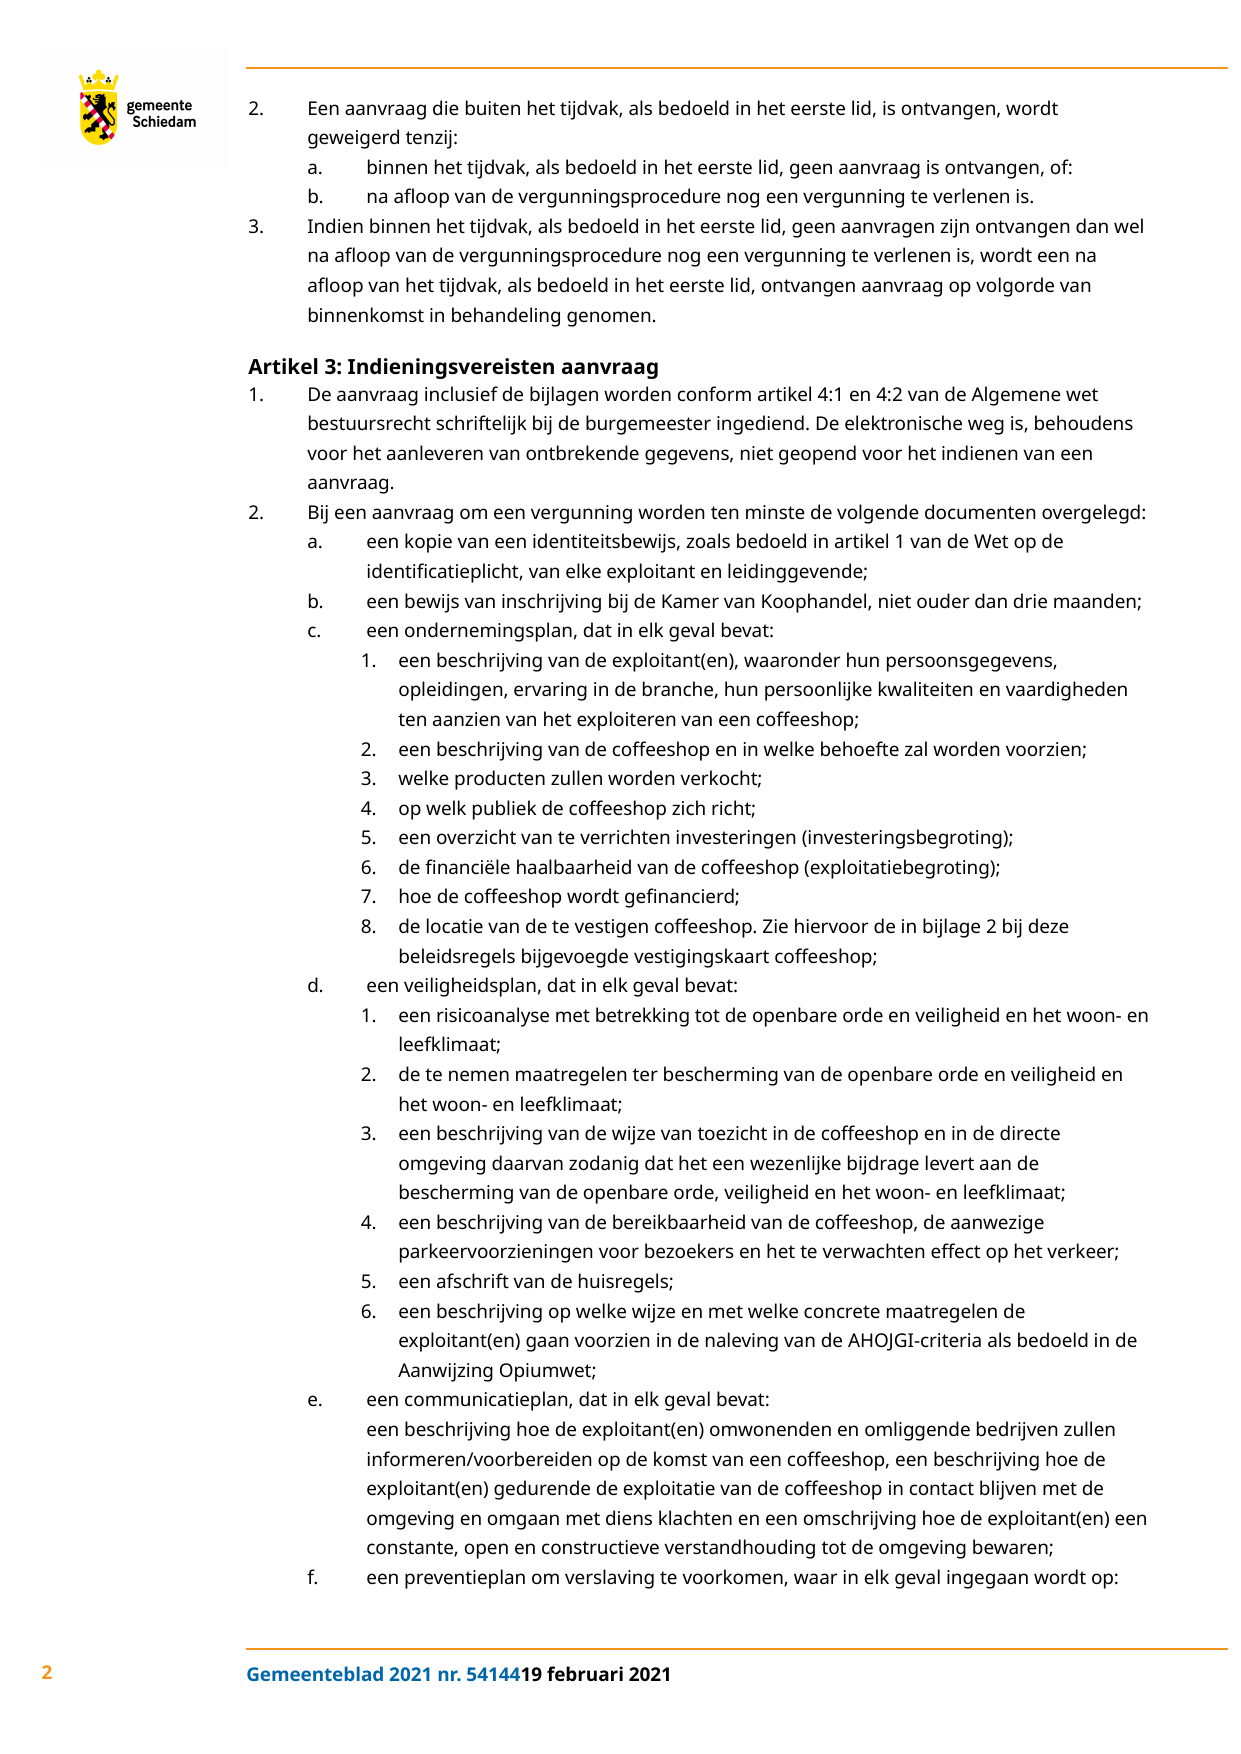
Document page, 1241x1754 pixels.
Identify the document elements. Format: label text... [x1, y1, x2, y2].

list Een aanvraag die buiten het tijdvak, als bedoeld in het eerste lid, is ontvangen, wordt geweigerd tenzij: [248, 95, 1152, 150]
list De aanvraag inclusief de bijlagen worden conform artikel 4:1 en 4:2 van de Algemene wet bestuursrecht schriftelijk bij de burgemeester ingediend. De elektronische weg is, behoudens voor het aanleveren van ontbrekende gegevens, niet geopend voor het indienen van een aanvraag. [248, 381, 1152, 495]
list een veiligheidsplan, dat in elk geval bevat: [307, 972, 1152, 998]
list een kopie van een identiteitsbewijs, zoals bedoeld in artikel 1 van de Wet op de identificatieplicht, van elke exploitant en leidinggevende; [307, 529, 1152, 584]
list een beschrijving van de coffeeshop en in welke behoefte zal worden voorzien; [361, 736, 1152, 761]
list Bij een aanvraag om een vergunning worden ten minste de volgende documenten overgelegd: [248, 499, 1152, 525]
list de financiële haalbaarheid van de coffeeshop (exploitatiebegroting); [361, 854, 1152, 880]
text Artikel 3: Indieningsvereisten aanvraag [248, 352, 1152, 381]
list welke producten zullen worden verkocht; [361, 765, 1152, 791]
picture [41, 47, 231, 172]
list een overzicht van te verrichten investeringen (investeringsbegroting); [361, 824, 1152, 850]
list een preventieplan om verslaving te voorkomen, waar in elk geval ingegaan wordt op: [307, 1564, 1152, 1590]
list binnen het tijdvak, als bedoeld in het eerste lid, geen aanvraag is ontvangen, of: [307, 154, 1152, 180]
list hoe de coffeeshop wordt gefinancierd; [361, 884, 1152, 909]
list een beschrijving van de exploitant(en), waaronder hun persoonsgegevens, opleidingen, ervaring in de branche, hun persoonlijke kwaliteiten en vaardigheden ten aanzien van het exploiteren van een coffeeshop; [361, 647, 1152, 732]
list een risicoanalyse met betrekking tot de openbare orde en veiligheid en het woon- en leefklimaat; [361, 1002, 1152, 1057]
list Indien binnen het tijdvak, als bedoeld in het eerste lid, geen aanvragen zijn ontvangen dan wel na afloop van de vergunningsprocedure nog een vergunning te verlenen is, wordt een na afloop van het tijdvak, als bedoeld in het eerste lid, ontvangen aanvraag op volgorde van binnenkomst in behandeling genomen. [248, 213, 1152, 328]
list een beschrijving hoe de exploitant(en) omwonenden en omliggende bedrijven zullen informeren/voorbereiden op de komst van een coffeeshop, een beschrijving hoe de exploitant(en) gedurende de exploitatie van de coffeeshop in contact blijven met de omgeving en omgaan met diens klachten en een omschrijving hoe de exploitant(en) een constante, open en constructieve verstandhouding tot de omgeving bewaren; [307, 1416, 1152, 1560]
list een beschrijving van de bereikbaarheid van de coffeeshop, de aanwezige parkeervoorzieningen voor bezoekers en het te verwachten effect op het verkeer; [361, 1209, 1152, 1264]
list een beschrijving van de wijze van toezicht in de coffeeshop en in de directe omgeving daarvan zodanig dat het een wezenlijke bijdrage levert aan de bescherming van de openbare orde, veiligheid en het woon- en leefklimaat; [361, 1120, 1152, 1205]
list een bewijs van inschrijving bij de Kamer van Koophandel, niet ouder dan drie maanden; [307, 588, 1152, 613]
list een ondernemingsplan, dat in elk geval bevat: [307, 617, 1152, 643]
list op welk publiek de coffeeshop zich richt; [361, 795, 1152, 821]
list een beschrijving op welke wijze en met welke concrete maatregelen de exploitant(en) gaan voorzien in de naleving van de AHOJGI-criteria als bedoeld in de Aanwijzing Opiumwet; [361, 1298, 1152, 1383]
list na afloop van de vergunningsprocedure nog een vergunning te verlenen is. [307, 183, 1152, 209]
list de te nemen maatregelen ter bescherming van de openbare orde en veiligheid en het woon- en leefklimaat; [361, 1061, 1152, 1116]
list een communicatieplan, dat in elk geval bevat: [307, 1387, 1152, 1412]
list de locatie van de te vestigen coffeeshop. Zie hiervoor de in bijlage 2 bij deze beleidsregels bijgevoegde vestigingskaart coffeeshop; [361, 913, 1152, 968]
list een afschrift van de huisregels; [361, 1268, 1152, 1294]
